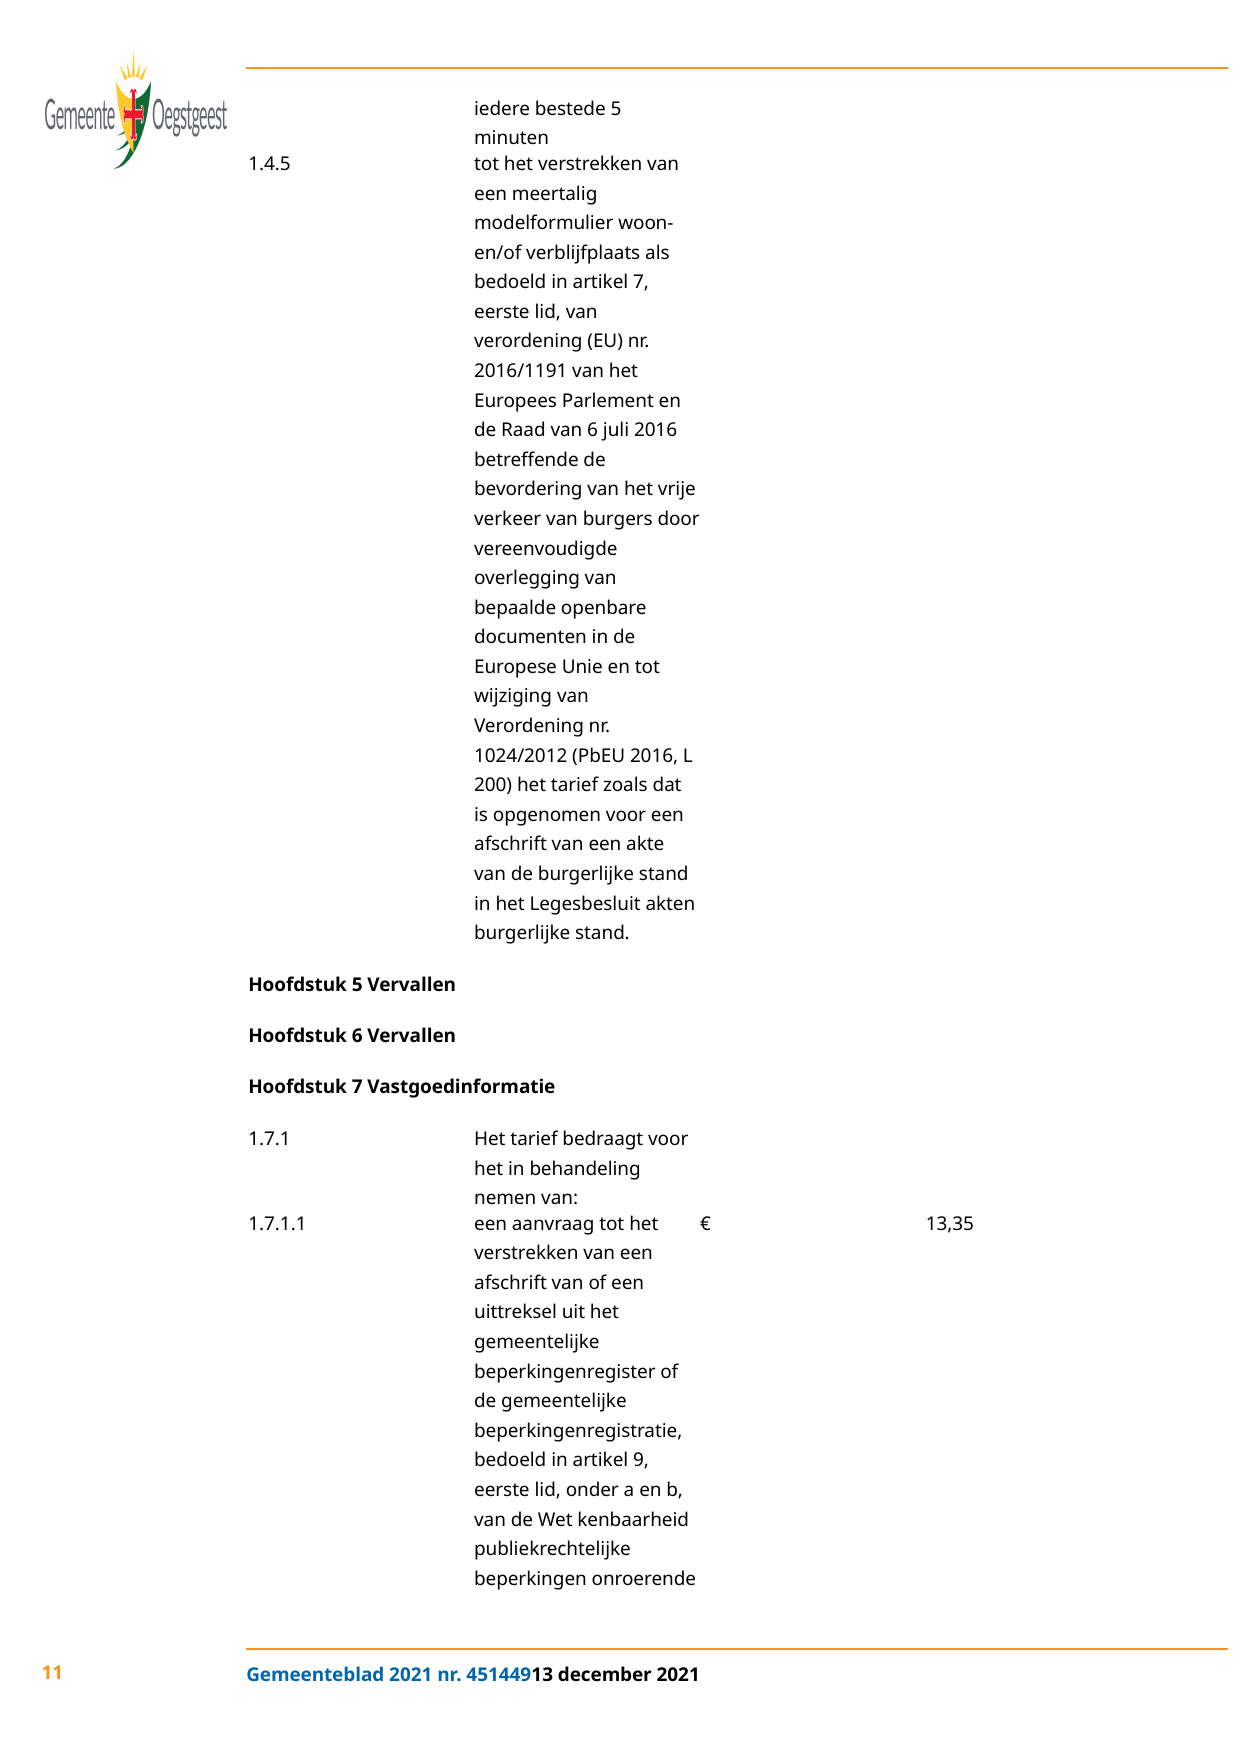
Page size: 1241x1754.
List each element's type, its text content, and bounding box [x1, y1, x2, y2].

table_cell [700, 1125, 926, 1210]
table_cell tot het verstrekken van een meertalig modelformulier woon- en/of verblijfplaats als bedoeld in artikel 7, eerste lid, van verordening (EU) nr. 2016/1191 van het Europees Parlement en de Raad van 6 juli 2016 betreffende de bevordering van het vrije verkeer van burgers door vereenvoudigde overlegging van bepaalde openbare documenten in de Europese Unie en tot wijziging van Verordening nr. 1024/2012 (PbEU 2016, L 200) het tarief zoals dat is opgenomen voor een afschrift van een akte van de burgerlijke stand in het Legesbesluit akten burgerlijke stand. [474, 150, 700, 945]
table_cell [700, 1099, 926, 1125]
table_cell [926, 95, 1152, 150]
table_cell Hoofdstuk 5 Vervallen [248, 971, 1152, 996]
table_cell [926, 1125, 1152, 1210]
table_cell [926, 945, 1152, 971]
table_cell [248, 1048, 474, 1074]
table_cell Hoofdstuk 6 Vervallen [248, 1022, 1152, 1048]
table_cell [700, 945, 926, 971]
table_cell [700, 95, 926, 150]
table_cell [700, 1048, 926, 1074]
table_cell € [700, 1210, 926, 1591]
table_cell Het tarief bedraagt voor het in behandeling nemen van: [474, 1125, 700, 1210]
table_cell [926, 1099, 1152, 1125]
table_cell Hoofdstuk 7 Vastgoedinformatie [248, 1074, 1152, 1099]
table_cell [248, 95, 474, 150]
table_cell [474, 996, 700, 1022]
table_cell [700, 996, 926, 1022]
table_cell [926, 1048, 1152, 1074]
table_cell [248, 996, 474, 1022]
table_cell [474, 945, 700, 971]
table_cell [926, 150, 1152, 945]
table_cell [926, 996, 1152, 1022]
picture [41, 47, 231, 172]
table_cell 13,35 [926, 1210, 1152, 1591]
table_cell 1.7.1.1 [248, 1210, 474, 1591]
table_cell [474, 1048, 700, 1074]
table_cell iedere bestede 5 minuten [474, 95, 700, 150]
table_cell [248, 1099, 474, 1125]
table_cell [700, 150, 926, 945]
table_cell 1.4.5 [248, 150, 474, 945]
table_cell [474, 1099, 700, 1125]
table_cell [248, 945, 474, 971]
table_cell 1.7.1 [248, 1125, 474, 1210]
table_cell een aanvraag tot het verstrekken van een afschrift van of een uittreksel uit het gemeentelijke beperkingenregister of de gemeentelijke beperkingenregistratie, bedoeld in artikel 9, eerste lid, onder a en b, van de Wet kenbaarheid publiekrechtelijke beperkingen onroerende [474, 1210, 700, 1591]
